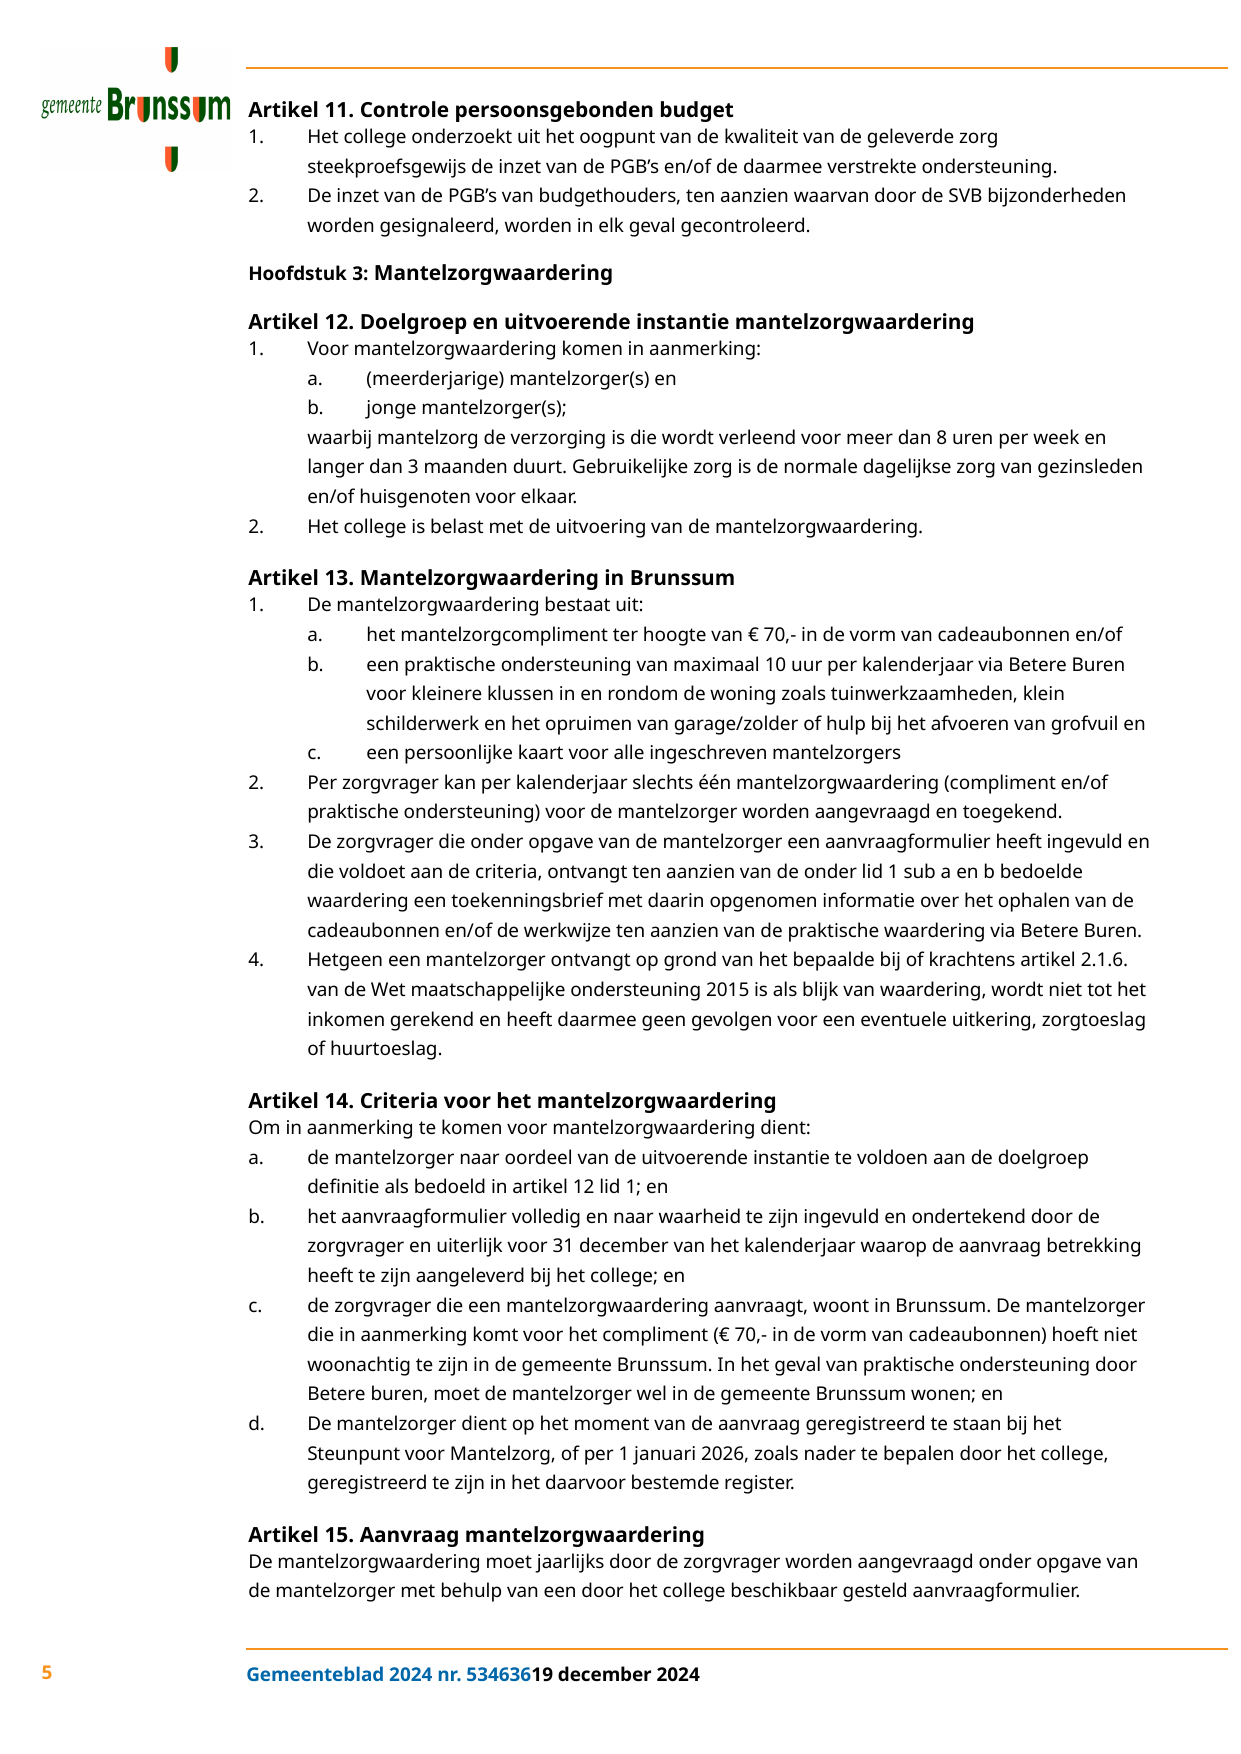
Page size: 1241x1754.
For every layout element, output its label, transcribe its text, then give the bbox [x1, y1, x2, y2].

list Het college onderzoekt uit het oogpunt van de kwaliteit van de geleverde zorg steekproefsgewijs de inzet van de PGB’s en/of de daarmee verstrekte ondersteuning. [248, 123, 1152, 178]
text Artikel 13. Mantelzorgwaardering in Brunssum [248, 563, 1152, 592]
list Het college is belast met de uitvoering van de mantelzorgwaardering. [248, 513, 1152, 538]
list Per zorgvrager kan per kalenderjaar slechts één mantelzorgwaardering (compliment en/of praktische ondersteuning) voor de mantelzorger worden aangevraagd en toegekend. [248, 769, 1152, 824]
list De inzet van de PGB’s van budgethouders, ten aanzien waarvan door de SVB bijzonderheden worden gesignaleerd, worden in elk geval gecontroleerd. [248, 182, 1152, 238]
list het aanvraagformulier volledig en naar waarheid te zijn ingevuld en ondertekend door de zorgvrager en uiterlijk voor 31 december van het kalenderjaar waarop de aanvraag betrekking heeft te zijn aangeleverd bij het college; en [248, 1203, 1152, 1288]
text Artikel 15. Aanvraag mantelzorgwaardering [248, 1520, 1152, 1548]
list De mantelzorgwaardering bestaat uit: [248, 592, 1152, 617]
list (meerderjarige) mantelzorger(s) en [307, 365, 1152, 391]
text Artikel 11. Controle persoonsgebonden budget [248, 95, 1152, 123]
picture [41, 47, 231, 172]
text Om in aanmerking te komen voor mantelzorgwaardering dient: [248, 1114, 1152, 1140]
list een persoonlijke kaart voor alle ingeschreven mantelzorgers [307, 739, 1152, 765]
list het mantelzorgcompliment ter hoogte van € 70,- in de vorm van cadeaubonnen en/of [307, 621, 1152, 647]
list De mantelzorger dient op het moment van de aanvraag geregistreerd te staan bij het Steunpunt voor Mantelzorg, of per 1 januari 2026, zoals nader te bepalen door het college, geregistreerd te zijn in het daarvoor bestemde register. [248, 1410, 1152, 1495]
list de mantelzorger naar oordeel van de uitvoerende instantie te voldoen aan de doelgroep definitie als bedoeld in artikel 12 lid 1; en [248, 1144, 1152, 1199]
text Artikel 14. Criteria voor het mantelzorgwaardering [248, 1086, 1152, 1114]
list een praktische ondersteuning van maximaal 10 uur per kalenderjaar via Betere Buren voor kleinere klussen in en rondom de woning zoals tuinwerkzaamheden, klein schilderwerk en het opruimen van garage/zolder of hulp bij het afvoeren van grofvuil en [307, 651, 1152, 736]
text De mantelzorgwaardering moet jaarlijks door de zorgvrager worden aangevraagd onder opgave van de mantelzorger met behulp van een door het college beschikbaar gesteld aanvraagformulier. [248, 1548, 1152, 1603]
list Hetgeen een mantelzorger ontvangt op grond van het bepaalde bij of krachtens artikel 2.1.6. van de Wet maatschappelijke ondersteuning 2015 is als blijk van waardering, wordt niet tot het inkomen gerekend en heeft daarmee geen gevolgen voor een eventuele uitkering, zorgtoeslag of huurtoeslag. [248, 947, 1152, 1061]
list Voor mantelzorgwaardering komen in aanmerking: [248, 335, 1152, 361]
text Hoofdstuk 3: Mantelzorgwaardering [248, 258, 1152, 286]
text Artikel 12. Doelgroep en uitvoerende instantie mantelzorgwaardering [248, 307, 1152, 335]
list De zorgvrager die onder opgave van de mantelzorger een aanvraagformulier heeft ingevuld en die voldoet aan de criteria, ontvangt ten aanzien van de onder lid 1 sub a en b bedoelde waardering een toekenningsbrief met daarin opgenomen informatie over het ophalen van de cadeaubonnen en/of de werkwijze ten aanzien van de praktische waardering via Betere Buren. [248, 828, 1152, 943]
list jonge mantelzorger(s); [307, 394, 1152, 420]
list waarbij mantelzorg de verzorging is die wordt verleend voor meer dan 8 uren per week en langer dan 3 maanden duurt. Gebruikelijke zorg is de normale dagelijkse zorg van gezinsleden en/of huisgenoten voor elkaar. [248, 424, 1152, 509]
list de zorgvrager die een mantelzorgwaardering aanvraagt, woont in Brunssum. De mantelzorger die in aanmerking komt voor het compliment (€ 70,- in de vorm van cadeaubonnen) hoeft niet woonachtig te zijn in de gemeente Brunssum. In het geval van praktische ondersteuning door Betere buren, moet de mantelzorger wel in de gemeente Brunssum wonen; en [248, 1292, 1152, 1406]
